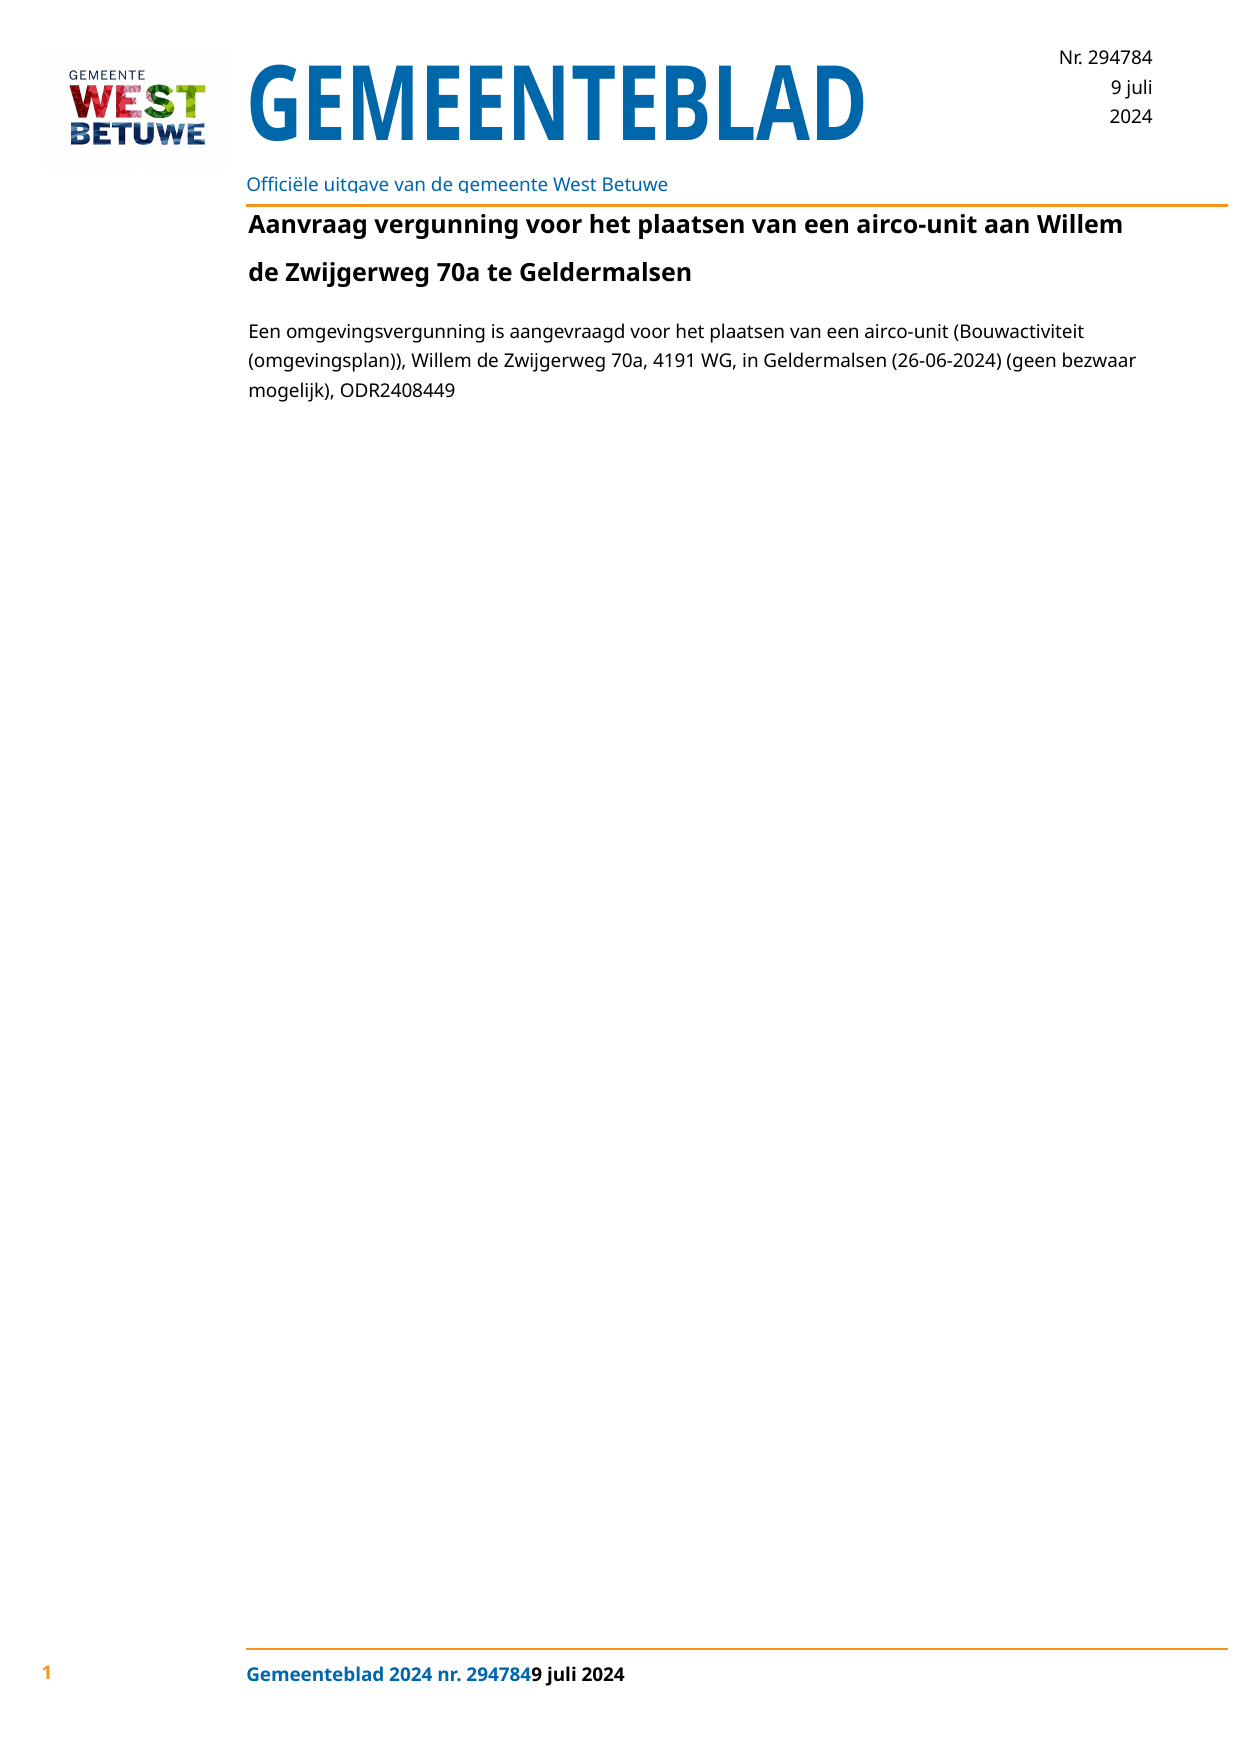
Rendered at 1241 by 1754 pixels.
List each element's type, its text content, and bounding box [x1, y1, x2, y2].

text Aanvraag vergunning voor het plaatsen van een airco-unit aan Willem de Zwijgerweg 70a te Geldermalsen [248, 207, 1152, 288]
text Een omgevingsvergunning is aangevraagd voor het plaatsen van een airco-unit (Bouwactiviteit (omgevingsplan)), Willem de Zwijgerweg 70a, 4191 WG, in Geldermalsen (26-06-2024) (geen bezwaar mogelijk), ODR2408449 [248, 318, 1152, 403]
picture [41, 47, 231, 172]
